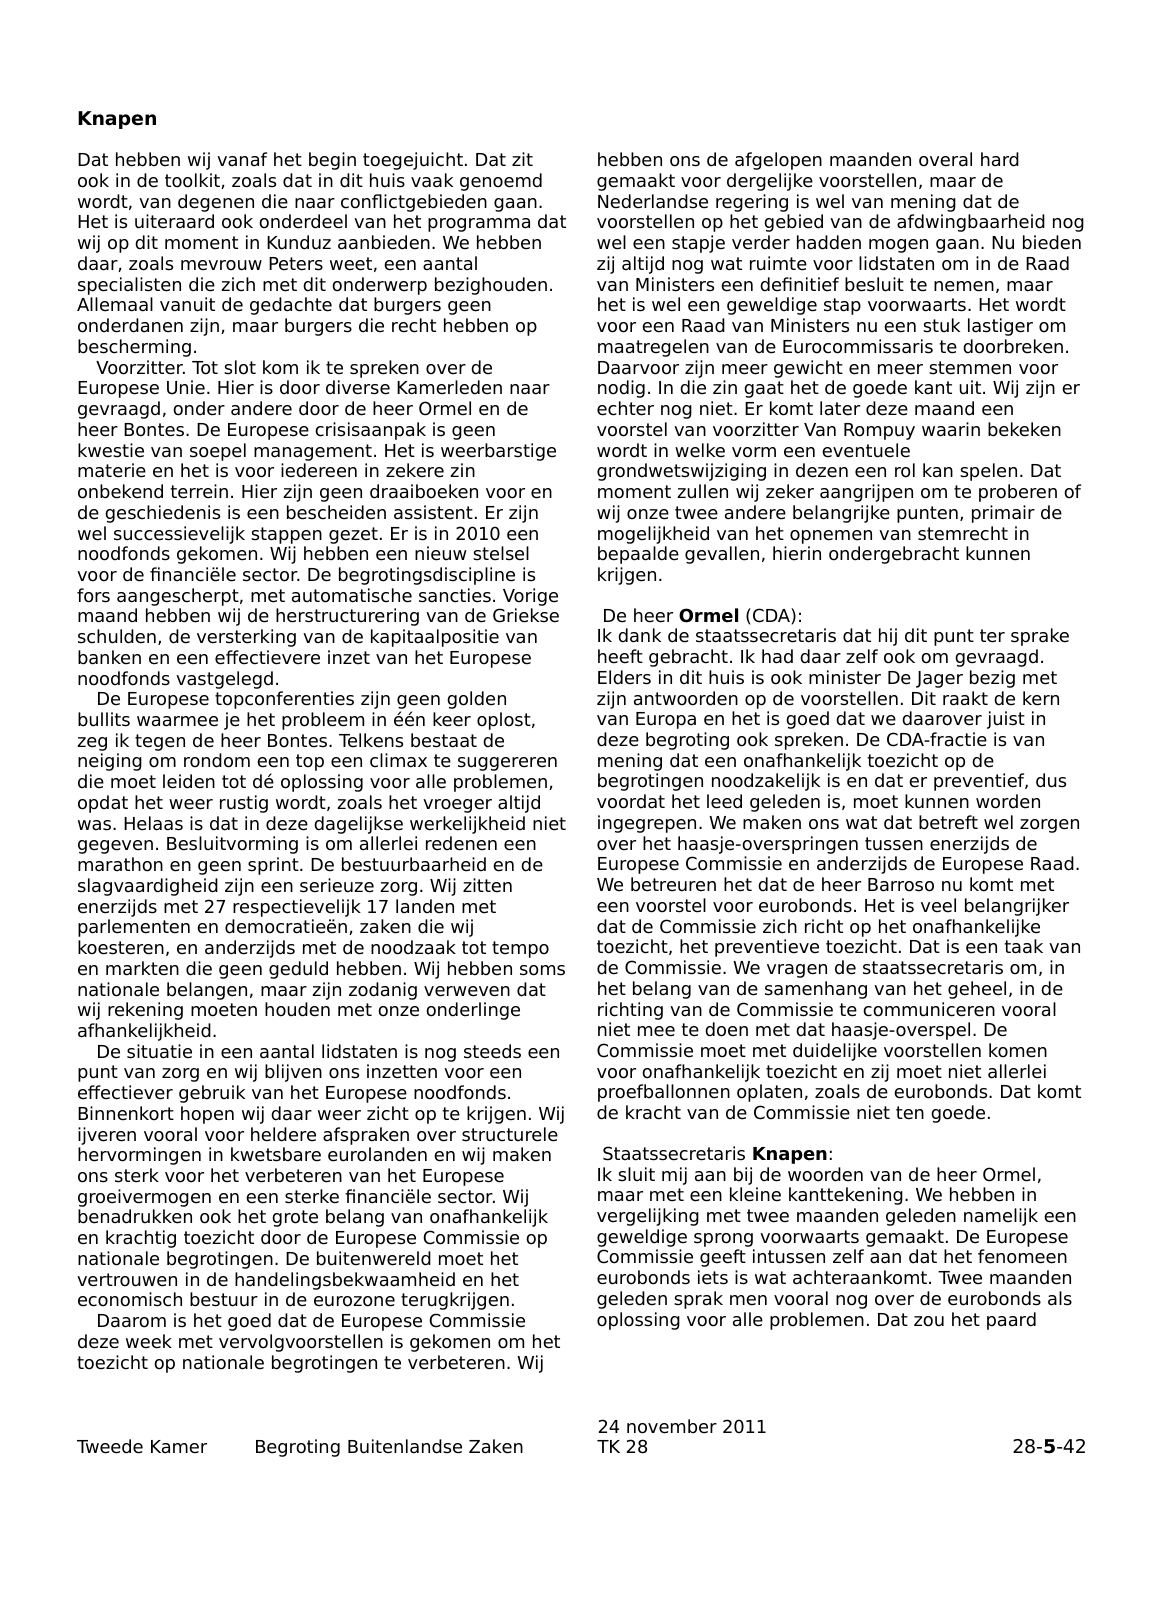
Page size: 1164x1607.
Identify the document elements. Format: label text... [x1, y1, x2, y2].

text Daarom is het goed dat de Europese Commissie deze week met vervolgvoorstellen is gekomen om het toezicht op nationale begrotingen te verbeteren. Wij [77, 1311, 567, 1373]
text De heer Ormel (CDA): [596, 606, 1087, 626]
text Ik sluit mij aan bij de woorden van de heer Ormel, maar met een kleine kanttekening. We hebben in vergelijking met twee maanden geleden namelijk een geweldige sprong voorwaarts gemaakt. De Europese Commissie geeft intussen zelf aan dat het fenomeen eurobonds iets is wat achteraankomt. Twee maanden geleden sprak men vooral nog over de eurobonds als oplossing voor alle problemen. Dat zou het paard [596, 1164, 1087, 1330]
text Dat hebben wij vanaf het begin toegejuicht. Dat zit ook in de toolkit, zoals dat in dit huis vaak genoemd wordt, van degenen die naar conflictgebieden gaan. Het is uiteraard ook onderdeel van het programma dat wij op dit moment in Kunduz aanbieden. We hebben daar, zoals mevrouw Peters weet, een aantal specialisten die zich met dit onderwerp bezighouden. Allemaal vanuit de gedachte dat burgers geen onderdanen zijn, maar burgers die recht hebben op bescherming. [77, 150, 567, 357]
text De Europese topconferenties zijn geen golden bullits waarmee je het probleem in één keer oplost, zeg ik tegen de heer Bontes. Telkens bestaat de neiging om rondom een top een climax te suggereren die moet leiden tot dé oplossing voor alle problemen, opdat het weer rustig wordt, zoals het vroeger altijd was. Helaas is dat in deze dagelijkse werkelijkheid niet gegeven. Besluitvorming is om allerlei redenen een marathon en geen sprint. De bestuurbaarheid en de slagvaardigheid zijn een serieuze zorg. Wij zitten enerzijds met 27 respectievelijk 17 landen met parlementen en democratieën, zaken die wij koesteren, en anderzijds met de noodzaak tot tempo en markten die geen geduld hebben. Wij hebben soms nationale belangen, maar zijn zodanig verweven dat wij rekening moeten houden met onze onderlinge afhankelijkheid. [77, 689, 567, 1042]
text Ik dank de staatssecretaris dat hij dit punt ter sprake heeft gebracht. Ik had daar zelf ook om gevraagd. Elders in dit huis is ook minister De Jager bezig met zijn antwoorden op de voorstellen. Dit raakt de kern van Europa en het is goed dat we daarover juist in deze begroting ook spreken. De CDA-fractie is van mening dat een onafhankelijk toezicht op de begrotingen noodzakelijk is en dat er preventief, dus voordat het leed geleden is, moet kunnen worden ingegrepen. We maken ons wat dat betreft wel zorgen over het haasje-overspringen tussen enerzijds de Europese Commissie en anderzijds de Europese Raad. We betreuren het dat de heer Barroso nu komt met een voorstel voor eurobonds. Het is veel belangrijker dat de Commissie zich richt op het onafhankelijke toezicht, het preventieve toezicht. Dat is een taak van de Commissie. We vragen de staatssecretaris om, in het belang van de samenhang van het geheel, in de richting van de Commissie te communiceren vooral niet mee te doen met dat haasje-overspel. De Commissie moet met duidelijke voorstellen komen voor onafhankelijk toezicht en zij moet niet allerlei proefballonnen oplaten, zoals de eurobonds. Dat komt de kracht van de Commissie niet ten goede. [596, 626, 1087, 1124]
text De situatie in een aantal lidstaten is nog steeds een punt van zorg en wij blijven ons inzetten voor een effectiever gebruik van het Europese noodfonds. Binnenkort hopen wij daar weer zicht op te krijgen. Wij ijveren vooral voor heldere afspraken over structurele hervormingen in kwetsbare eurolanden en wij maken ons sterk voor het verbeteren van het Europese groeivermogen en een sterke financiële sector. Wij benadrukken ook het grote belang van onafhankelijk en krachtig toezicht door de Europese Commissie op nationale begrotingen. De buitenwereld moet het vertrouwen in de handelingsbekwaamheid en het economisch bestuur in de eurozone terugkrijgen. [77, 1042, 567, 1311]
text Staatssecretaris Knapen: [596, 1144, 1087, 1164]
text Voorzitter. Tot slot kom ik te spreken over de Europese Unie. Hier is door diverse Kamerleden naar gevraagd, onder andere door de heer Ormel en de heer Bontes. De Europese crisisaanpak is geen kwestie van soepel management. Het is weerbarstige materie en het is voor iedereen in zekere zin onbekend terrein. Hier zijn geen draaiboeken voor en de geschiedenis is een bescheiden assistent. Er zijn wel successievelijk stappen gezet. Er is in 2010 een noodfonds gekomen. Wij hebben een nieuw stelsel voor de financiële sector. De begrotingsdiscipline is fors aangescherpt, met automatische sancties. Vorige maand hebben wij de herstructurering van de Griekse schulden, de versterking van de kapitaalpositie van banken en een effectievere inzet van het Europese noodfonds vastgelegd. [77, 357, 567, 689]
text hebben ons de afgelopen maanden overal hard gemaakt voor dergelijke voorstellen, maar de Nederlandse regering is wel van mening dat de voorstellen op het gebied van de afdwingbaarheid nog wel een stapje verder hadden mogen gaan. Nu bieden zij altijd nog wat ruimte voor lidstaten om in de Raad van Ministers een definitief besluit te nemen, maar het is wel een geweldige stap voorwaarts. Het wordt voor een Raad van Ministers nu een stuk lastiger om maatregelen van de Eurocommissaris te doorbreken. Daarvoor zijn meer gewicht en meer stemmen voor nodig. In die zin gaat het de goede kant uit. Wij zijn er echter nog niet. Er komt later deze maand een voorstel van voorzitter Van Rompuy waarin bekeken wordt in welke vorm een eventuele grondwetswijziging in dezen een rol kan spelen. Dat moment zullen wij zeker aangrijpen om te proberen of wij onze twee andere belangrijke punten, primair de mogelijkheid van het opnemen van stemrecht in bepaalde gevallen, hierin ondergebracht kunnen krijgen. [596, 150, 1087, 586]
